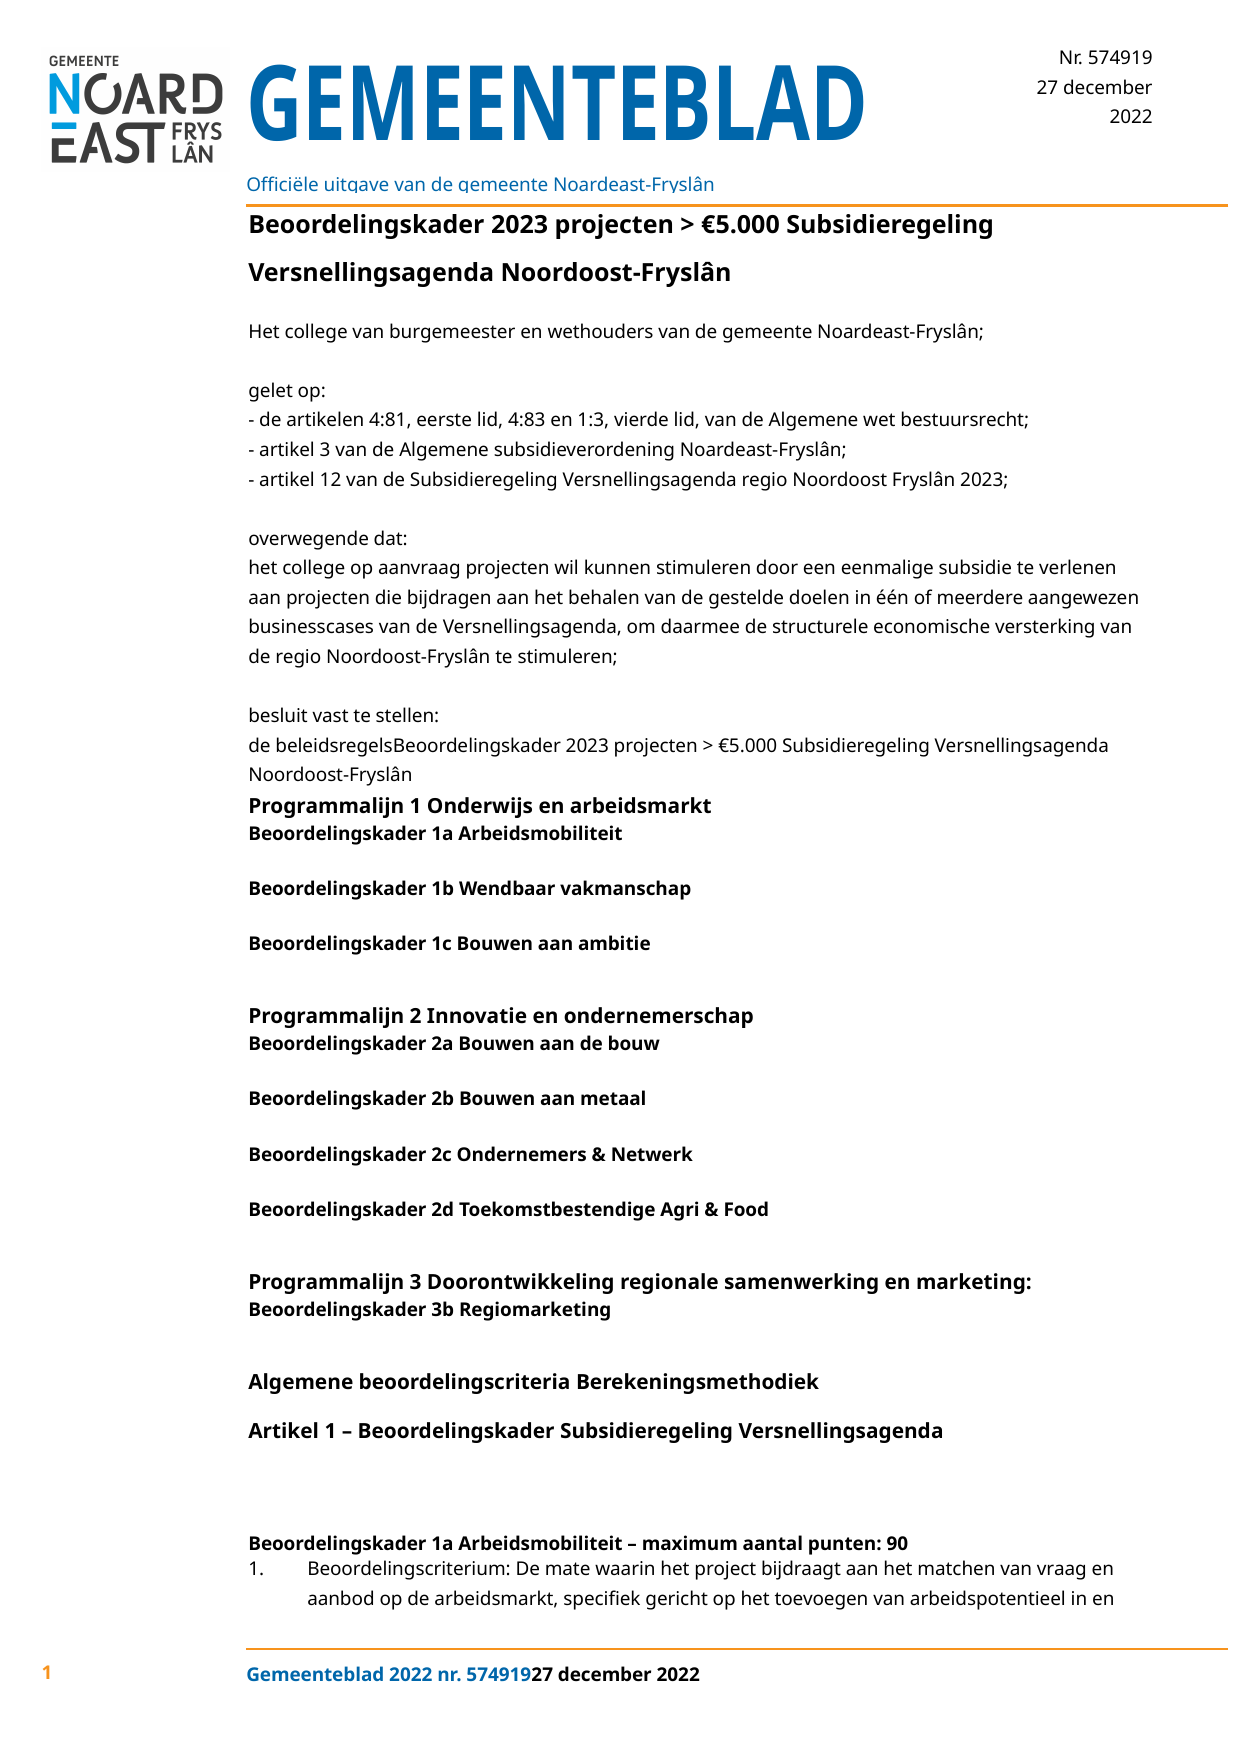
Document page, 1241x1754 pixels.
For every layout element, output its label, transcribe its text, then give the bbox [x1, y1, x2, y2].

text Beoordelingskader 2a Bouwen aan de bouw [248, 1030, 1152, 1056]
text Beoordelingskader 2023 projecten > €5.000 Subsidieregeling Versnellingsagenda Noordoost-Fryslân [248, 207, 1152, 288]
text Beoordelingskader 2c Ondernemers & Netwerk [248, 1141, 1152, 1166]
text Beoordelingskader 1a Arbeidsmobiliteit [248, 820, 1152, 845]
text Beoordelingskader 1c Bouwen aan ambitie [248, 930, 1152, 956]
text Programmalijn 3 Doorontwikkeling regionale samenwerking en marketing: [248, 1267, 1152, 1296]
text Artikel 1 – Beoordelingskader Subsidieregeling Versnellingsagenda [248, 1416, 1152, 1445]
text overwegende dat: [248, 525, 1152, 551]
picture [41, 47, 231, 172]
text Beoordelingskader 1b Wendbaar vakmanschap [248, 875, 1152, 901]
text Het college van burgemeester en wethouders van de gemeente Noardeast-Fryslân; [248, 318, 1152, 344]
text Programmalijn 1 Onderwijs en arbeidsmarkt [248, 791, 1152, 820]
text - artikel 12 van de Subsidieregeling Versnellingsagenda regio Noordoost Fryslân 2023; [248, 466, 1152, 492]
text Algemene beoordelingscriteria Berekeningsmethodiek [248, 1367, 1152, 1396]
text - de artikelen 4:81, eerste lid, 4:83 en 1:3, vierde lid, van de Algemene wet bestuursrecht; [248, 407, 1152, 432]
text besluit vast te stellen: [248, 702, 1152, 728]
text Beoordelingskader 1a Arbeidsmobiliteit – maximum aantal punten: 90 [248, 1530, 1152, 1556]
text het college op aanvraag projecten wil kunnen stimuleren door een eenmalige subsidie te verlenen aan projecten die bijdragen aan het behalen van de gestelde doelen in één of meerdere aangewezen businesscases van de Versnellingsagenda, om daarmee de structurele economische versterking van de regio Noordoost-Fryslân te stimuleren; [248, 554, 1152, 669]
text gelet op: [248, 377, 1152, 403]
text Beoordelingskader 3b Regiomarketing [248, 1296, 1152, 1322]
list Beoordelingscriterium: De mate waarin het project bijdraagt aan het matchen van vraag en aanbod op de arbeidsmarkt, specifiek gericht op het toevoegen van arbeidspotentieel in en [248, 1556, 1152, 1611]
text Programmalijn 2 Innovatie en ondernemerschap [248, 1002, 1152, 1030]
text - artikel 3 van de Algemene subsidieverordening Noardeast-Fryslân; [248, 436, 1152, 462]
text Beoordelingskader 2b Bouwen aan metaal [248, 1085, 1152, 1111]
text Beoordelingskader 2d Toekomstbestendige Agri & Food [248, 1196, 1152, 1222]
text de beleidsregelsBeoordelingskader 2023 projecten > €5.000 Subsidieregeling Versnellingsagenda Noordoost-Fryslân [248, 732, 1152, 787]
